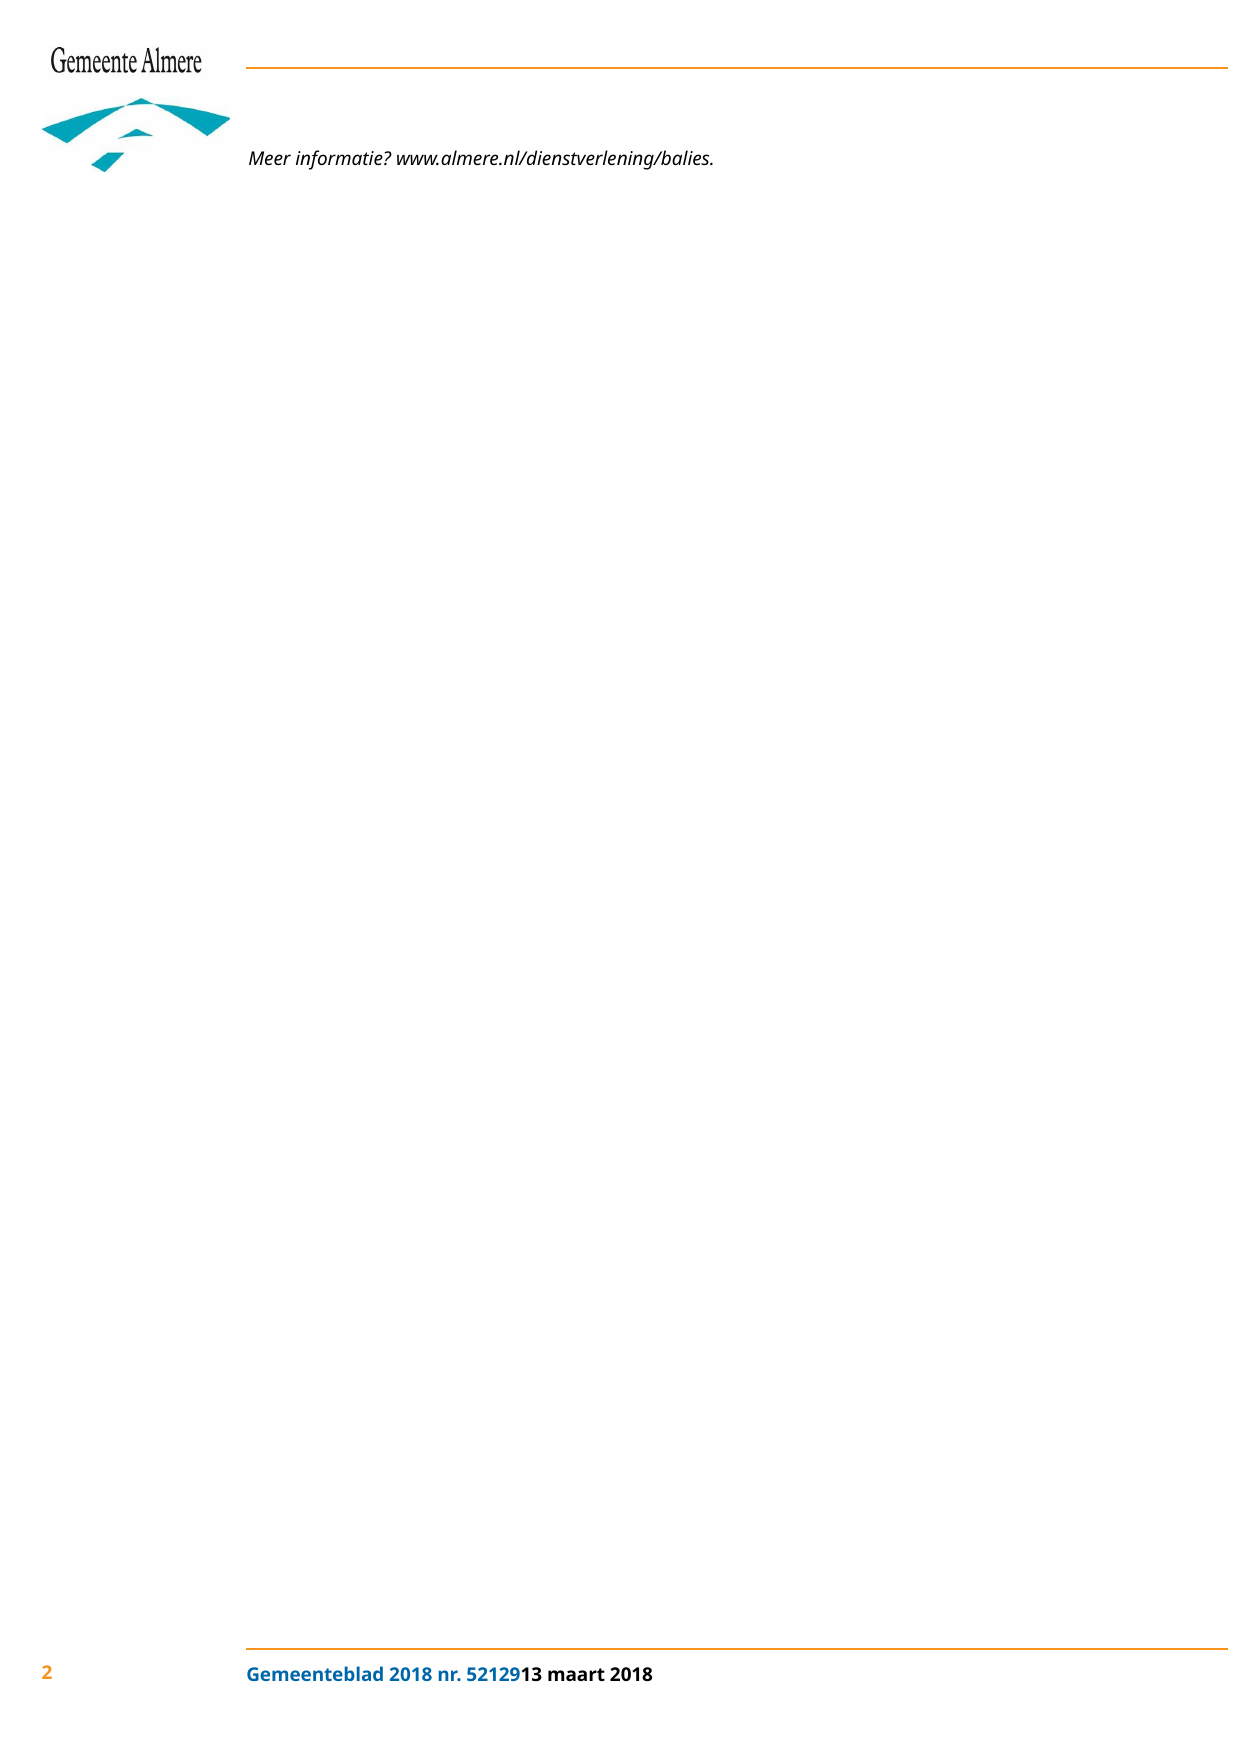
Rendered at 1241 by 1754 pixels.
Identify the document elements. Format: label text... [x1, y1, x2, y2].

text Meer informatie? www.almere.nl/dienstverlening/balies. [248, 145, 1152, 171]
picture [41, 47, 231, 172]
